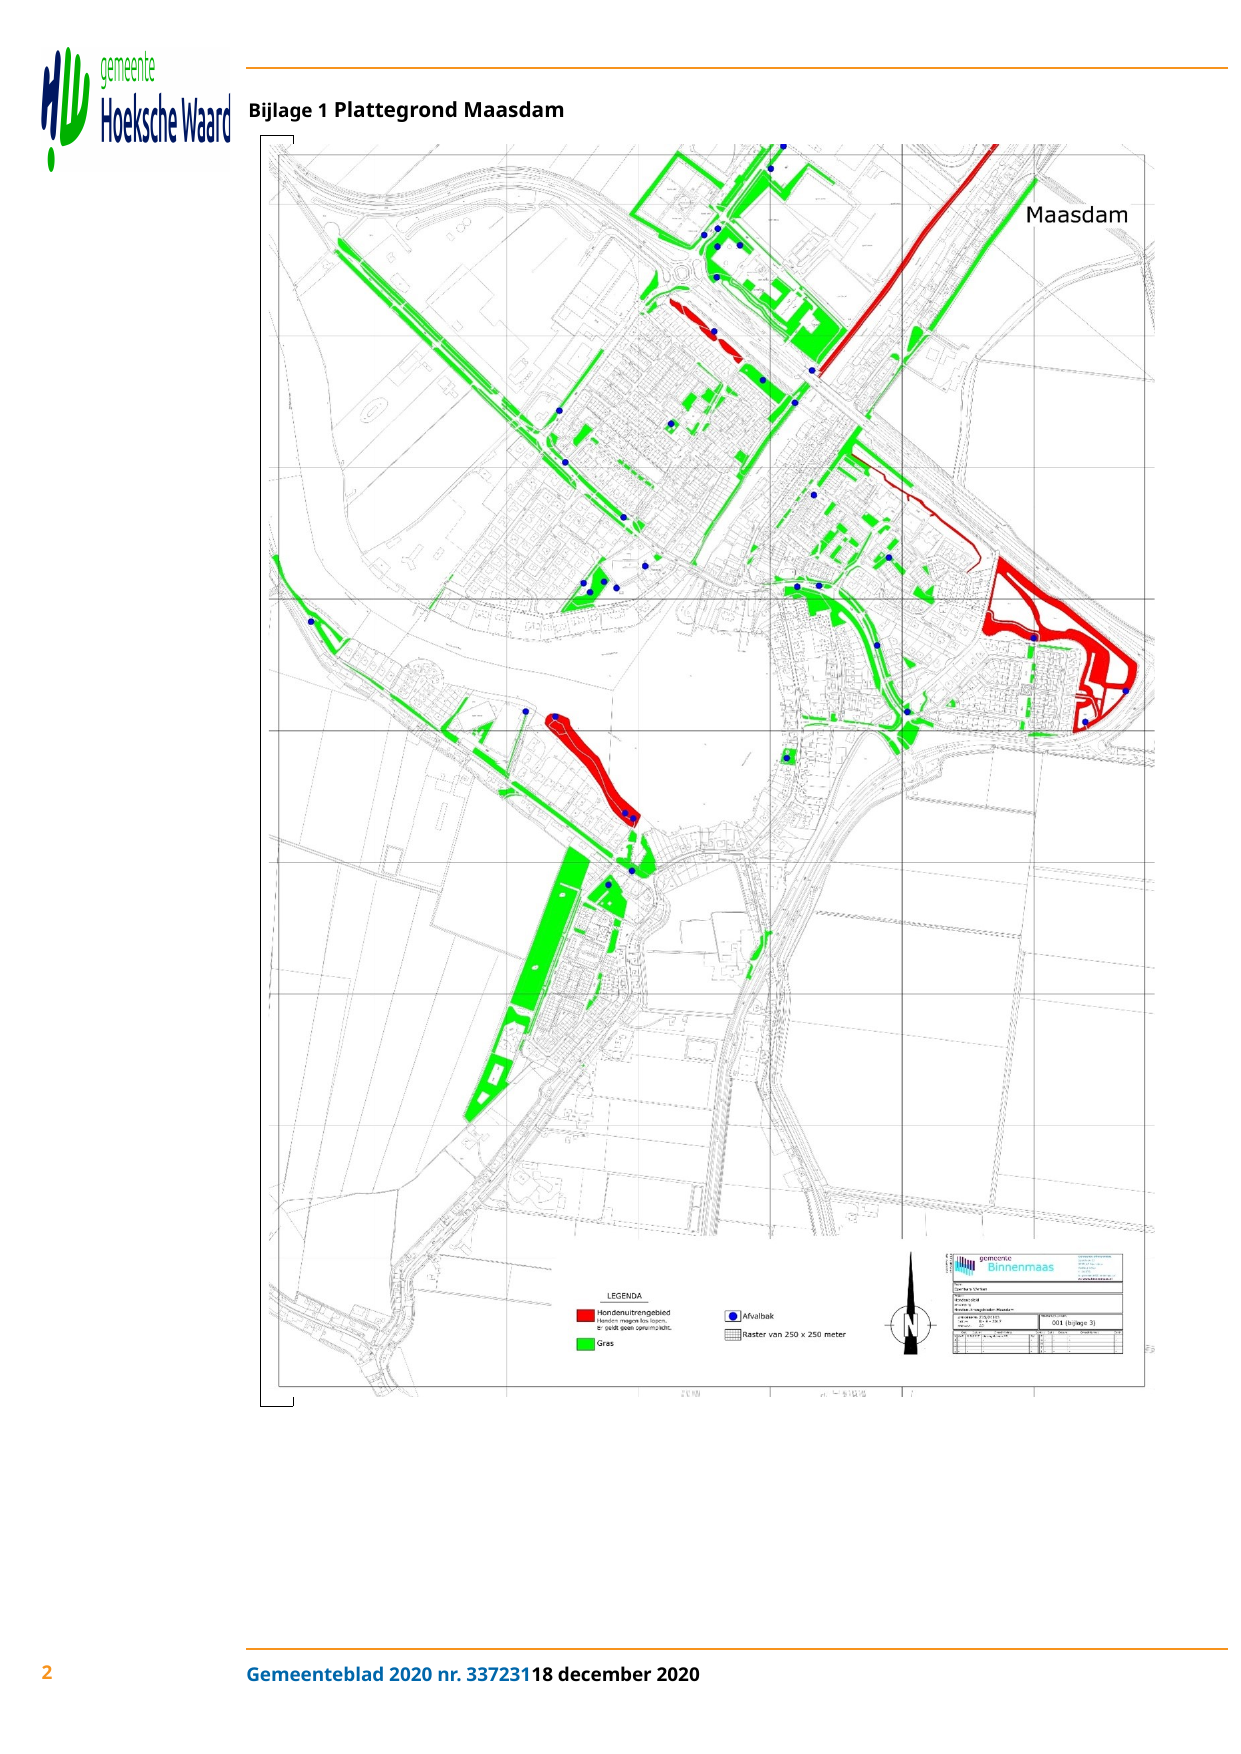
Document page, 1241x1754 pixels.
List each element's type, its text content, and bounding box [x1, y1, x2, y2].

picture [41, 47, 231, 172]
picture [268, 144, 1155, 1397]
text Bijlage 1 Plattegrond Maasdam [248, 95, 1152, 123]
